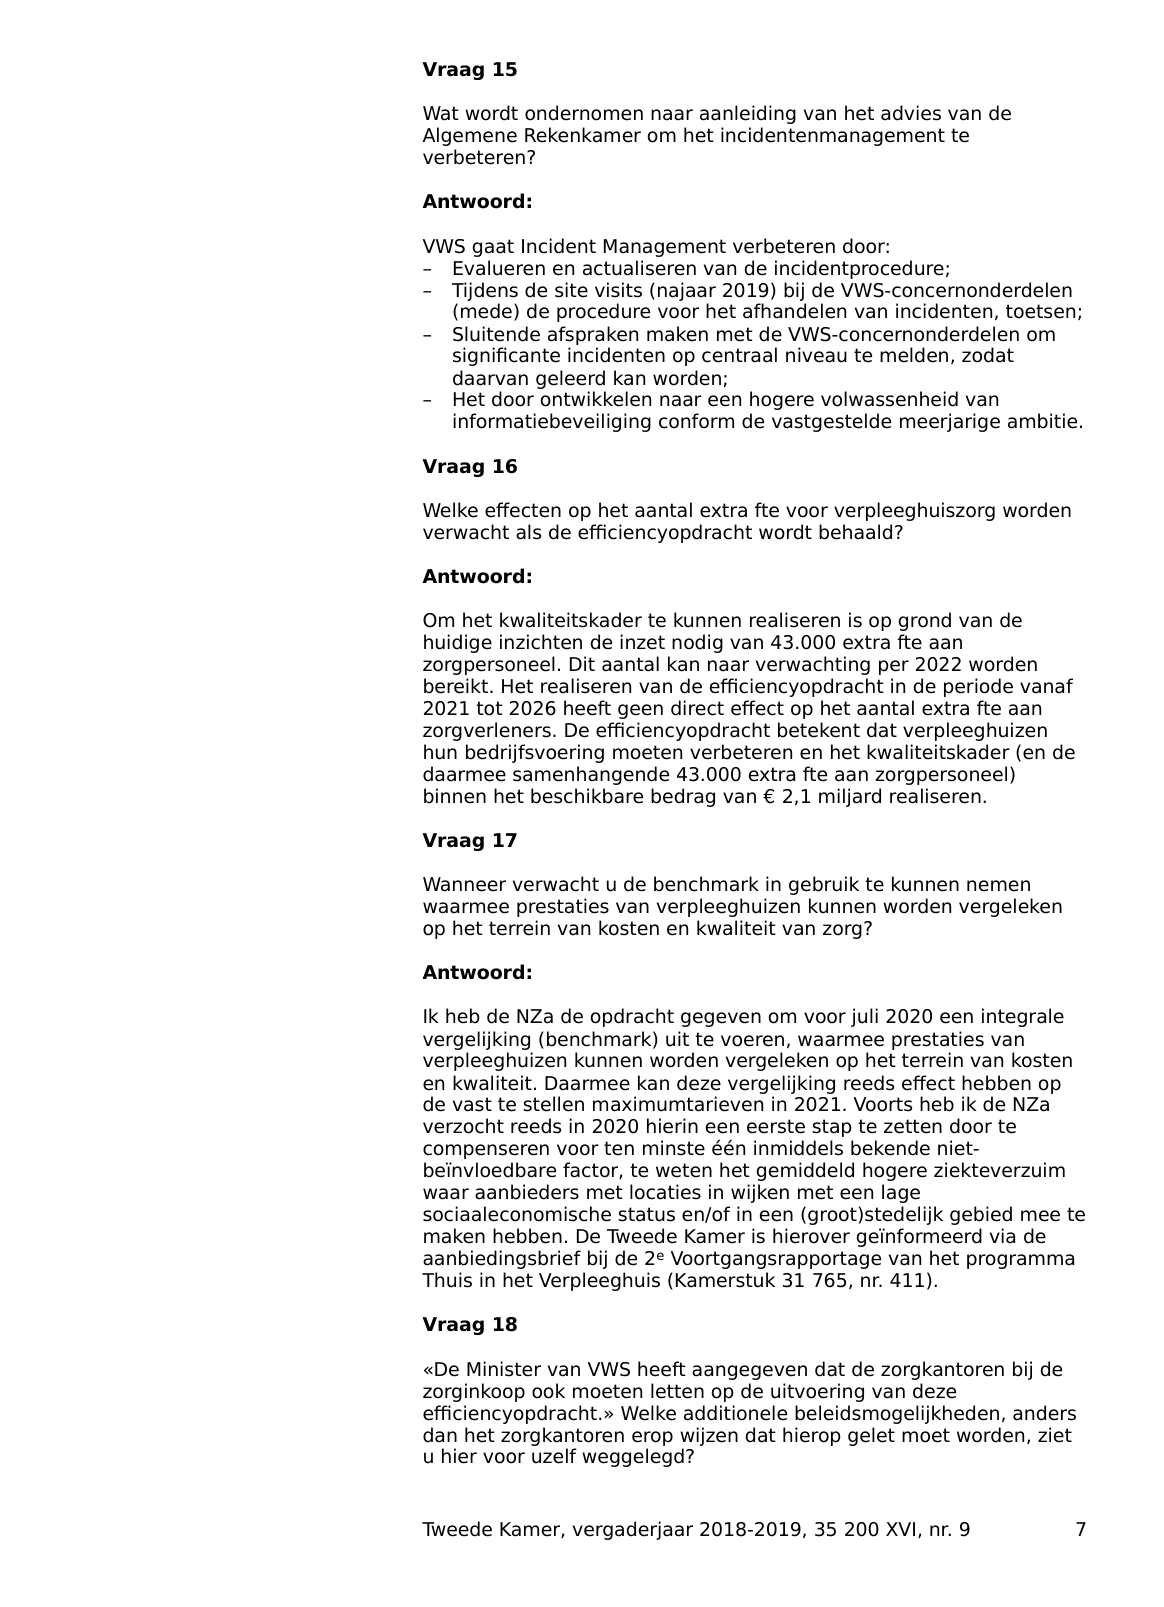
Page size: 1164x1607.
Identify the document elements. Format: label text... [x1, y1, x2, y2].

text – Sluitende afspraken maken met de VWS-concernonderdelen om significante incidenten op centraal niveau te melden, zodat daarvan geleerd kan worden; [422, 323, 1087, 389]
text – Het door ontwikkelen naar een hogere volwassenheid van informatiebeveiliging conform de vastgestelde meerjarige ambitie. [422, 389, 1087, 433]
text Wanneer verwacht u de benchmark in gebruik te kunnen nemen waarmee prestaties van verpleeghuizen kunnen worden vergeleken op het terrein van kosten en kwaliteit van zorg? [422, 874, 1087, 940]
text Om het kwaliteitskader te kunnen realiseren is op grond van de huidige inzichten de inzet nodig van 43.000 extra fte aan zorgpersoneel. Dit aantal kan naar verwachting per 2022 worden bereikt. Het realiseren van de efficiencyopdracht in de periode vanaf 2021 tot 2026 heeft geen direct effect op het aantal extra fte aan zorgverleners. De efficiencyopdracht betekent dat verpleeghuizen hun bedrijfsvoering moeten verbeteren en het kwaliteitskader (en de daarmee samenhangende 43.000 extra fte aan zorgpersoneel) binnen het beschikbare bedrag van € 2,1 miljard realiseren. [422, 610, 1087, 808]
text – Evalueren en actualiseren van de incidentprocedure; [422, 257, 1087, 279]
text – Tijdens de site visits (najaar 2019) bij de VWS-concernonderdelen (mede) de procedure voor het afhandelen van incidenten, toetsen; [422, 279, 1087, 323]
subtitle Antwoord: [422, 191, 1087, 213]
subtitle Vraag 18 [422, 1314, 1087, 1336]
subtitle Vraag 16 [422, 456, 1087, 477]
text Ik heb de NZa de opdracht gegeven om voor juli 2020 een integrale vergelijking (benchmark) uit te voeren, waarmee prestaties van verpleeghuizen kunnen worden vergeleken op het terrein van kosten en kwaliteit. Daarmee kan deze vergelijking reeds effect hebben op de vast te stellen maximumtarieven in 2021. Voorts heb ik de NZa verzocht reeds in 2020 hierin een eerste stap te zetten door te compenseren voor ten minste één inmiddels bekende niet-beïnvloedbare factor, te weten het gemiddeld hogere ziekteverzuim waar aanbieders met locaties in wijken met een lage sociaaleconomische status en/of in een (groot)stedelijk gebied mee te maken hebben. De Tweede Kamer is hierover geïnformeerd via de aanbiedingsbrief bij de 2e Voortgangsrapportage van het programma Thuis in het Verpleeghuis (Kamerstuk 31 765, nr. 411). [422, 1006, 1087, 1292]
subtitle Antwoord: [422, 566, 1087, 588]
text VWS gaat Incident Management verbeteren door: [422, 236, 1087, 257]
text Wat wordt ondernomen naar aanleiding van het advies van de Algemene Rekenkamer om het incidentenmanagement te verbeteren? [422, 103, 1087, 169]
text «De Minister van VWS heeft aangegeven dat de zorgkantoren bij de zorginkoop ook moeten letten op de uitvoering van deze efficiencyopdracht.» Welke additionele beleidsmogelijkheden, anders dan het zorgkantoren erop wijzen dat hierop gelet moet worden, ziet u hier voor uzelf weggelegd? [422, 1358, 1087, 1468]
text Welke effecten op het aantal extra fte voor verpleeghuiszorg worden verwacht als de efficiencyopdracht wordt behaald? [422, 500, 1087, 544]
subtitle Vraag 15 [422, 59, 1087, 81]
subtitle Vraag 17 [422, 830, 1087, 852]
subtitle Antwoord: [422, 962, 1087, 984]
